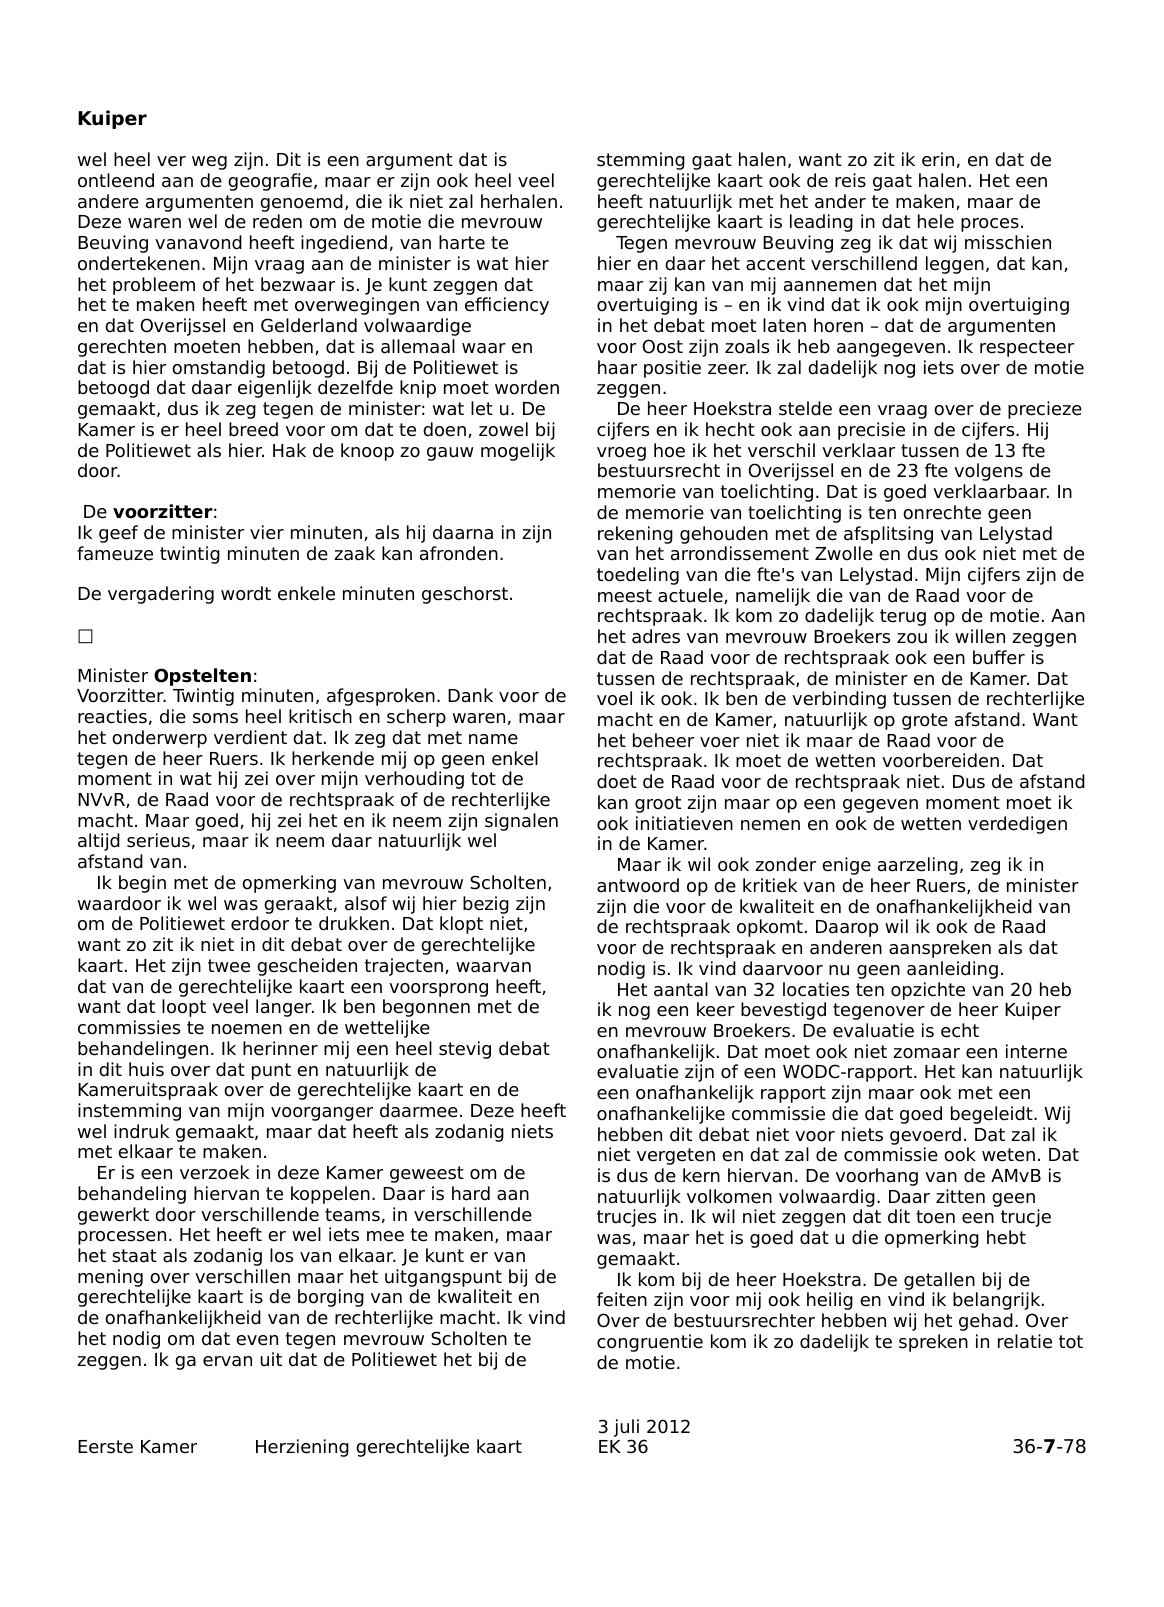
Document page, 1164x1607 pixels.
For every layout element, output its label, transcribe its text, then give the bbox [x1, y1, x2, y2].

text Ik geef de minister vier minuten, als hij daarna in zijn fameuze twintig minuten de zaak kan afronden. [77, 523, 567, 564]
text Het aantal van 32 locaties ten opzichte van 20 heb ik nog een keer bevestigd tegenover de heer Kuiper en mevrouw Broekers. De evaluatie is echt onafhankelijk. Dat moet ook niet zomaar een interne evaluatie zijn of een WODC-rapport. Het kan natuurlijk een onafhankelijk rapport zijn maar ook met een onafhankelijke commissie die dat goed begeleidt. Wij hebben dit debat niet voor niets gevoerd. Dat zal ik niet vergeten en dat zal de commissie ook weten. Dat is dus de kern hiervan. De voorhang van de AMvB is natuurlijk volkomen volwaardig. Daar zitten geen trucjes in. Ik wil niet zeggen dat dit toen een trucje was, maar het is goed dat u die opmerking hebt gemaakt. [596, 979, 1087, 1269]
text Minister Opstelten: [77, 666, 567, 686]
text Tegen mevrouw Beuving zeg ik dat wij misschien hier en daar het accent verschillend leggen, dat kan, maar zij kan van mij aannemen dat het mijn overtuiging is – en ik vind dat ik ook mijn overtuiging in het debat moet laten horen – dat de argumenten voor Oost zijn zoals ik heb aangegeven. Ik respecteer haar positie zeer. Ik zal dadelijk nog iets over de motie zeggen. [596, 233, 1087, 399]
text □ [77, 625, 567, 646]
text Ik kom bij de heer Hoekstra. De getallen bij de feiten zijn voor mij ook heilig en vind ik belangrijk. Over de bestuursrechter hebben wij het gehad. Over congruentie kom ik zo dadelijk te spreken in relatie tot de motie. [596, 1269, 1087, 1373]
text De heer Hoekstra stelde een vraag over de precieze cijfers en ik hecht ook aan precisie in de cijfers. Hij vroeg hoe ik het verschil verklaar tussen de 13 fte bestuursrecht in Overijssel en de 23 fte volgens de memorie van toelichting. Dat is goed verklaarbaar. In de memorie van toelichting is ten onrechte geen rekening gehouden met de afsplitsing van Lelystad van het arrondissement Zwolle en dus ook niet met de toedeling van die fte's van Lelystad. Mijn cijfers zijn de meest actuele, namelijk die van de Raad voor de rechtspraak. Ik kom zo dadelijk terug op de motie. Aan het adres van mevrouw Broekers zou ik willen zeggen dat de Raad voor de rechtspraak ook een buffer is tussen de rechtspraak, de minister en de Kamer. Dat voel ik ook. Ik ben de verbinding tussen de rechterlijke macht en de Kamer, natuurlijk op grote afstand. Want het beheer voer niet ik maar de Raad voor de rechtspraak. Ik moet de wetten voorbereiden. Dat doet de Raad voor de rechtspraak niet. Dus de afstand kan groot zijn maar op een gegeven moment moet ik ook initiatieven nemen en ook de wetten verdedigen in de Kamer. [596, 399, 1087, 855]
text Voorzitter. Twintig minuten, afgesproken. Dank voor de reacties, die soms heel kritisch en scherp waren, maar het onderwerp verdient dat. Ik zeg dat met name tegen de heer Ruers. Ik herkende mij op geen enkel moment in wat hij zei over mijn verhouding tot de NVvR, de Raad voor de rechtspraak of de rechterlijke macht. Maar goed, hij zei het en ik neem zijn signalen altijd serieus, maar ik neem daar natuurlijk wel afstand van. [77, 686, 567, 873]
text Maar ik wil ook zonder enige aarzeling, zeg ik in antwoord op de kritiek van de heer Ruers, de minister zijn die voor de kwaliteit en de onafhankelijkheid van de rechtspraak opkomt. Daarop wil ik ook de Raad voor de rechtspraak en anderen aanspreken als dat nodig is. Ik vind daarvoor nu geen aanleiding. [596, 855, 1087, 979]
text De vergadering wordt enkele minuten geschorst. [77, 584, 567, 605]
text wel heel ver weg zijn. Dit is een argument dat is ontleend aan de geografie, maar er zijn ook heel veel andere argumenten genoemd, die ik niet zal herhalen. Deze waren wel de reden om de motie die mevrouw Beuving vanavond heeft ingediend, van harte te ondertekenen. Mijn vraag aan de minister is wat hier het probleem of het bezwaar is. Je kunt zeggen dat het te maken heeft met overwegingen van efficiency en dat Overijssel en Gelderland volwaardige gerechten moeten hebben, dat is allemaal waar en dat is hier omstandig betoogd. Bij de Politiewet is betoogd dat daar eigenlijk dezelfde knip moet worden gemaakt, dus ik zeg tegen de minister: wat let u. De Kamer is er heel breed voor om dat te doen, zowel bij de Politiewet als hier. Hak de knoop zo gauw mogelijk door. [77, 150, 567, 482]
text De voorzitter: [77, 502, 567, 523]
text Er is een verzoek in deze Kamer geweest om de behandeling hiervan te koppelen. Daar is hard aan gewerkt door verschillende teams, in verschillende processen. Het heeft er wel iets mee te maken, maar het staat als zodanig los van elkaar. Je kunt er van mening over verschillen maar het uitgangspunt bij de gerechtelijke kaart is de borging van de kwaliteit en de onafhankelijkheid van de rechterlijke macht. Ik vind het nodig om dat even tegen mevrouw Scholten te zeggen. Ik ga ervan uit dat de Politiewet het bij de [77, 1163, 567, 1370]
text Ik begin met de opmerking van mevrouw Scholten, waardoor ik wel was geraakt, alsof wij hier bezig zijn om de Politiewet erdoor te drukken. Dat klopt niet, want zo zit ik niet in dit debat over de gerechtelijke kaart. Het zijn twee gescheiden trajecten, waarvan dat van de gerechtelijke kaart een voorsprong heeft, want dat loopt veel langer. Ik ben begonnen met de commissies te noemen en de wettelijke behandelingen. Ik herinner mij een heel stevig debat in dit huis over dat punt en natuurlijk de Kameruitspraak over de gerechtelijke kaart en de instemming van mijn voorganger daarmee. Deze heeft wel indruk gemaakt, maar dat heeft als zodanig niets met elkaar te maken. [77, 873, 567, 1163]
text stemming gaat halen, want zo zit ik erin, en dat de gerechtelijke kaart ook de reis gaat halen. Het een heeft natuurlijk met het ander te maken, maar de gerechtelijke kaart is leading in dat hele proces. [596, 150, 1087, 233]
